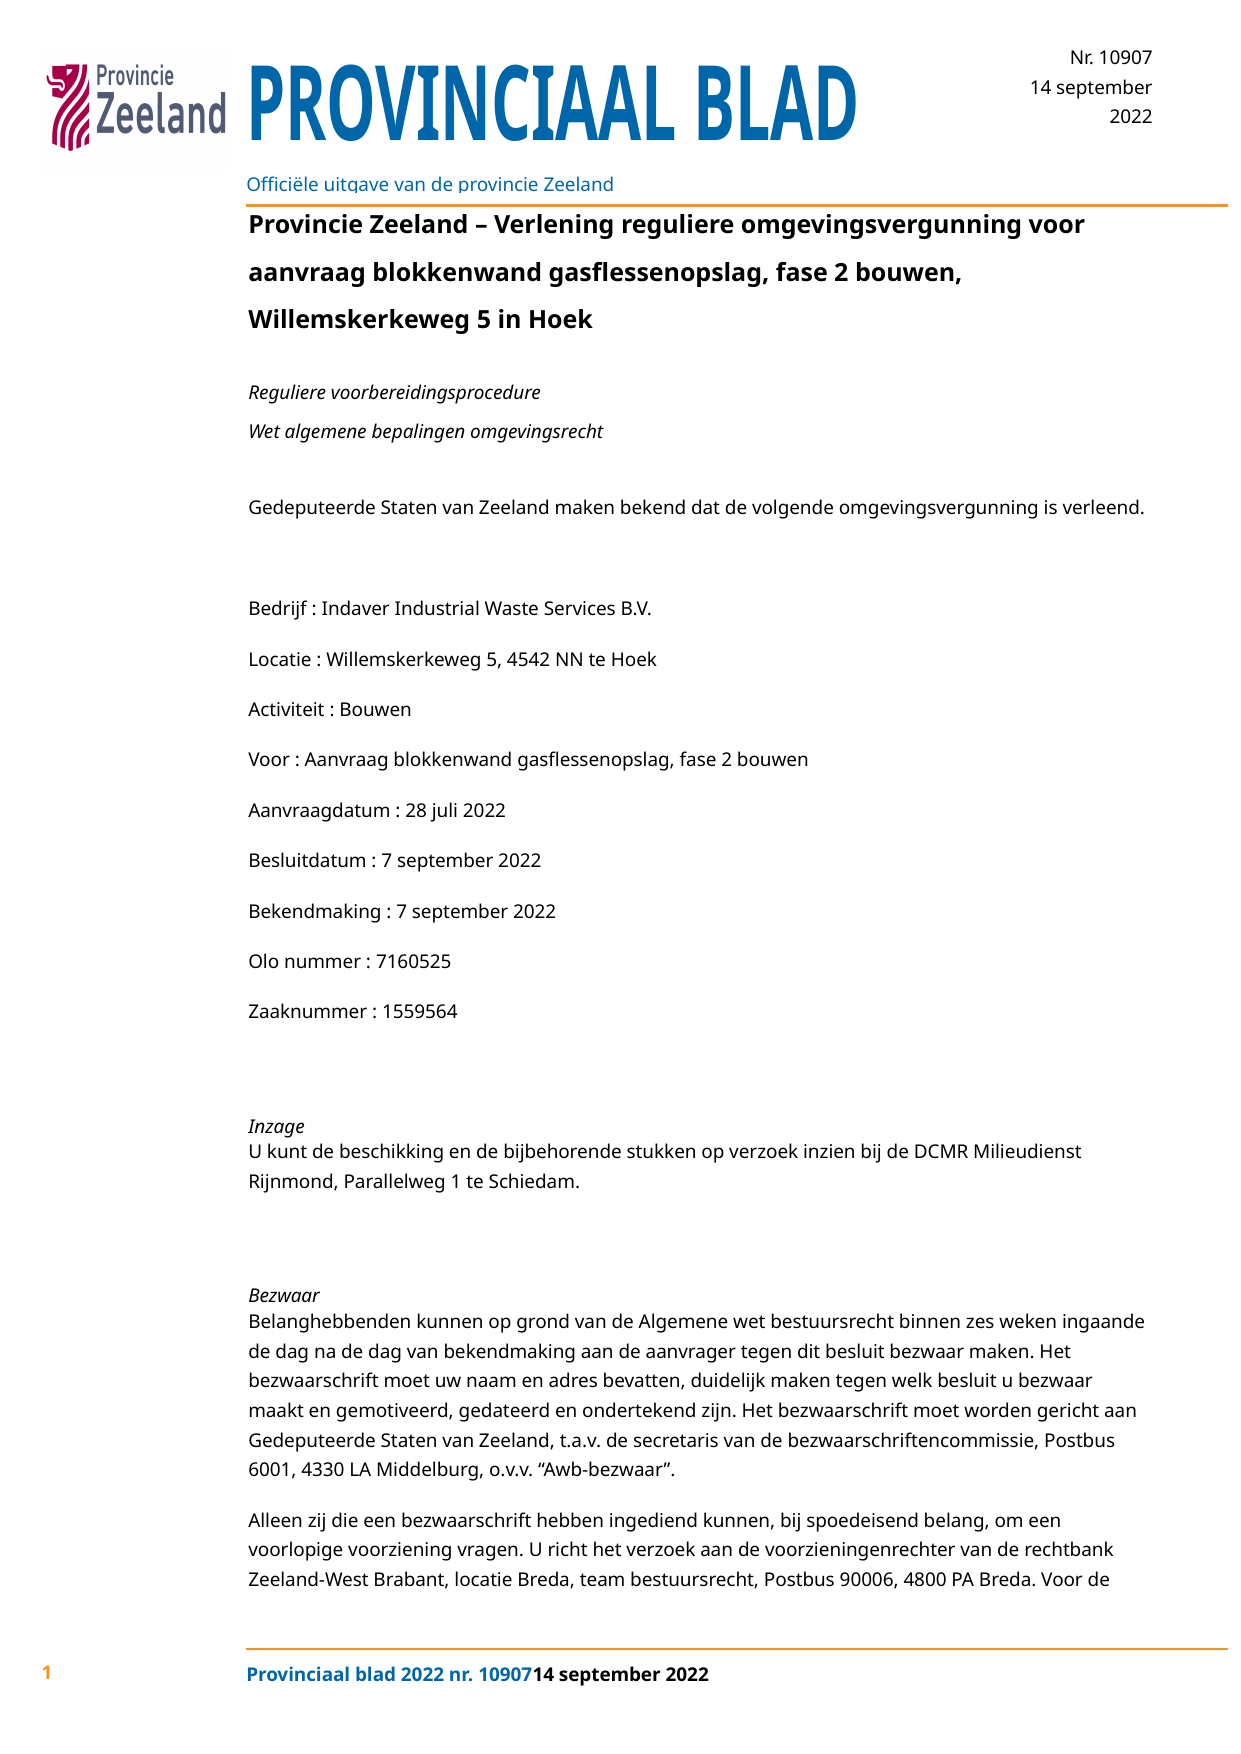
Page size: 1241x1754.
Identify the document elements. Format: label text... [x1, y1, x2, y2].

text Voor : Aanvraag blokkenwand gasflessenopslag, fase 2 bouwen [248, 747, 1152, 772]
text Gedeputeerde Staten van Zeeland maken bekend dat de volgende omgevingsvergunning is verleend. [248, 494, 1152, 520]
text Olo nummer : 7160525 [248, 948, 1152, 974]
text Locatie : Willemskerkeweg 5, 4542 NN te Hoek [248, 646, 1152, 671]
text Provincie Zeeland – Verlening reguliere omgevingsvergunning voor aanvraag blokkenwand gasflessenopslag, fase 2 bouwen, Willemskerkeweg 5 in Hoek [248, 207, 1152, 336]
text Besluitdatum : 7 september 2022 [248, 847, 1152, 873]
text Bekendmaking : 7 september 2022 [248, 898, 1152, 923]
text Wet algemene bepalingen omgevingsrecht [248, 418, 1152, 444]
text Activiteit : Bouwen [248, 696, 1152, 722]
text Alleen zij die een bezwaarschrift hebben ingediend kunnen, bij spoedeisend belang, om een voorlopige voorziening vragen. U richt het verzoek aan de voorzieningenrechter van de rechtbank Zeeland-West Brabant, locatie Breda, team bestuursrecht, Postbus 90006, 4800 PA Breda. Voor de [248, 1507, 1152, 1592]
text Aanvraagdatum : 28 juli 2022 [248, 797, 1152, 823]
text Belanghebbenden kunnen op grond van de Algemene wet bestuursrecht binnen zes weken ingaande de dag na de dag van bekendmaking aan de aanvrager tegen dit besluit bezwaar maken. Het bezwaarschrift moet uw naam en adres bevatten, duidelijk maken tegen welk besluit u bezwaar maakt en gemotiveerd, gedateerd en ondertekend zijn. Het bezwaarschrift moet worden gericht aan Gedeputeerde Staten van Zeeland, t.a.v. de secretaris van de bezwaarschriftencommissie, Postbus 6001, 4330 LA Middelburg, o.v.v. “Awb-bezwaar”. [248, 1308, 1152, 1482]
text Inzage [248, 1113, 1152, 1139]
text Zaaknummer : 1559564 [248, 999, 1152, 1024]
text Bezwaar [248, 1283, 1152, 1308]
text U kunt de beschikking en de bijbehorende stukken op verzoek inzien bij de DCMR Milieudienst Rijnmond, Parallelweg 1 te Schiedam. [248, 1139, 1152, 1194]
text Reguliere voorbereidingsprocedure [248, 379, 1152, 405]
text Bedrijf : Indaver Industrial Waste Services B.V. [248, 595, 1152, 621]
picture [41, 47, 231, 172]
